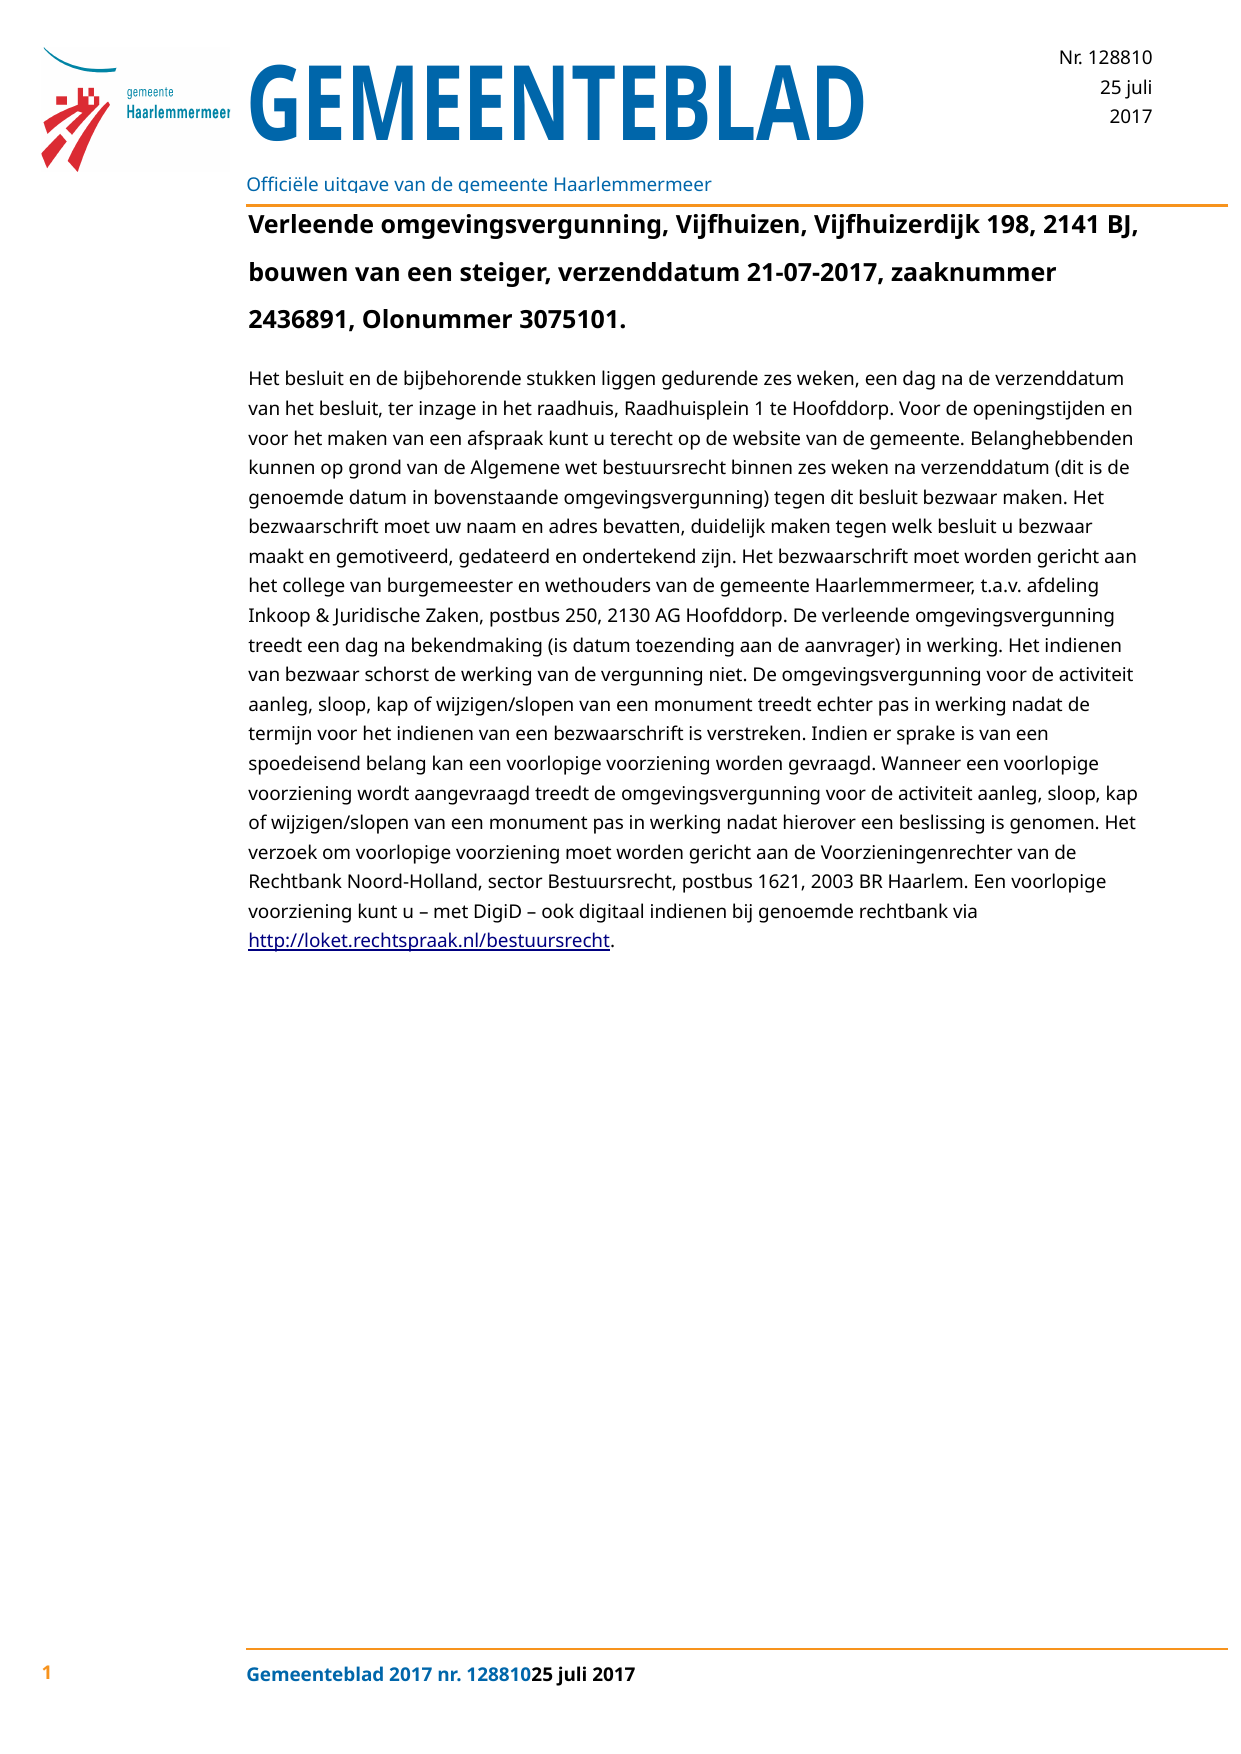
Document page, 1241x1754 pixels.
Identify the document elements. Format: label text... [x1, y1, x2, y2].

picture [41, 47, 231, 172]
text Het besluit en de bijbehorende stukken liggen gedurende zes weken, een dag na de verzenddatum van het besluit, ter inzage in het raadhuis, Raadhuisplein 1 te Hoofddorp. Voor de openingstijden en voor het maken van een afspraak kunt u terecht op de website van de gemeente. Belanghebbenden kunnen op grond van de Algemene wet bestuursrecht binnen zes weken na verzenddatum (dit is de genoemde datum in bovenstaande omgevingsvergunning) tegen dit besluit bezwaar maken. Het bezwaarschrift moet uw naam en adres bevatten, duidelijk maken tegen welk besluit u bezwaar maakt en gemotiveerd, gedateerd en ondertekend zijn. Het bezwaarschrift moet worden gericht aan het college van burgemeester en wethouders van de gemeente Haarlemmermeer, t.a.v. afdeling Inkoop & Juridische Zaken, postbus 250, 2130 AG Hoofddorp. De verleende omgevingsvergunning treedt een dag na bekendmaking (is datum toezending aan de aanvrager) in werking. Het indienen van bezwaar schorst de werking van de vergunning niet. De omgevingsvergunning voor de activiteit aanleg, sloop, kap of wijzigen/slopen van een monument treedt echter pas in werking nadat de termijn voor het indienen van een bezwaarschrift is verstreken. Indien er sprake is van een spoedeisend belang kan een voorlopige voorziening worden gevraagd. Wanneer een voorlopige voorziening wordt aangevraagd treedt de omgevingsvergunning voor de activiteit aanleg, sloop, kap of wijzigen/slopen van een monument pas in werking nadat hierover een beslissing is genomen. Het verzoek om voorlopige voorziening moet worden gericht aan de Voorzieningenrechter van de Rechtbank Noord-Holland, sector Bestuursrecht, postbus 1621, 2003 BR Haarlem. Een voorlopige voorziening kunt u – met DigiD – ook digitaal indienen bij genoemde rechtbank via http://loket.rechtspraak.nl/bestuursrecht. [248, 366, 1152, 953]
text Verleende omgevingsvergunning, Vijfhuizen, Vijfhuizerdijk 198, 2141 BJ, bouwen van een steiger, verzenddatum 21-07-2017, zaaknummer 2436891, Olonummer 3075101. [248, 207, 1152, 336]
